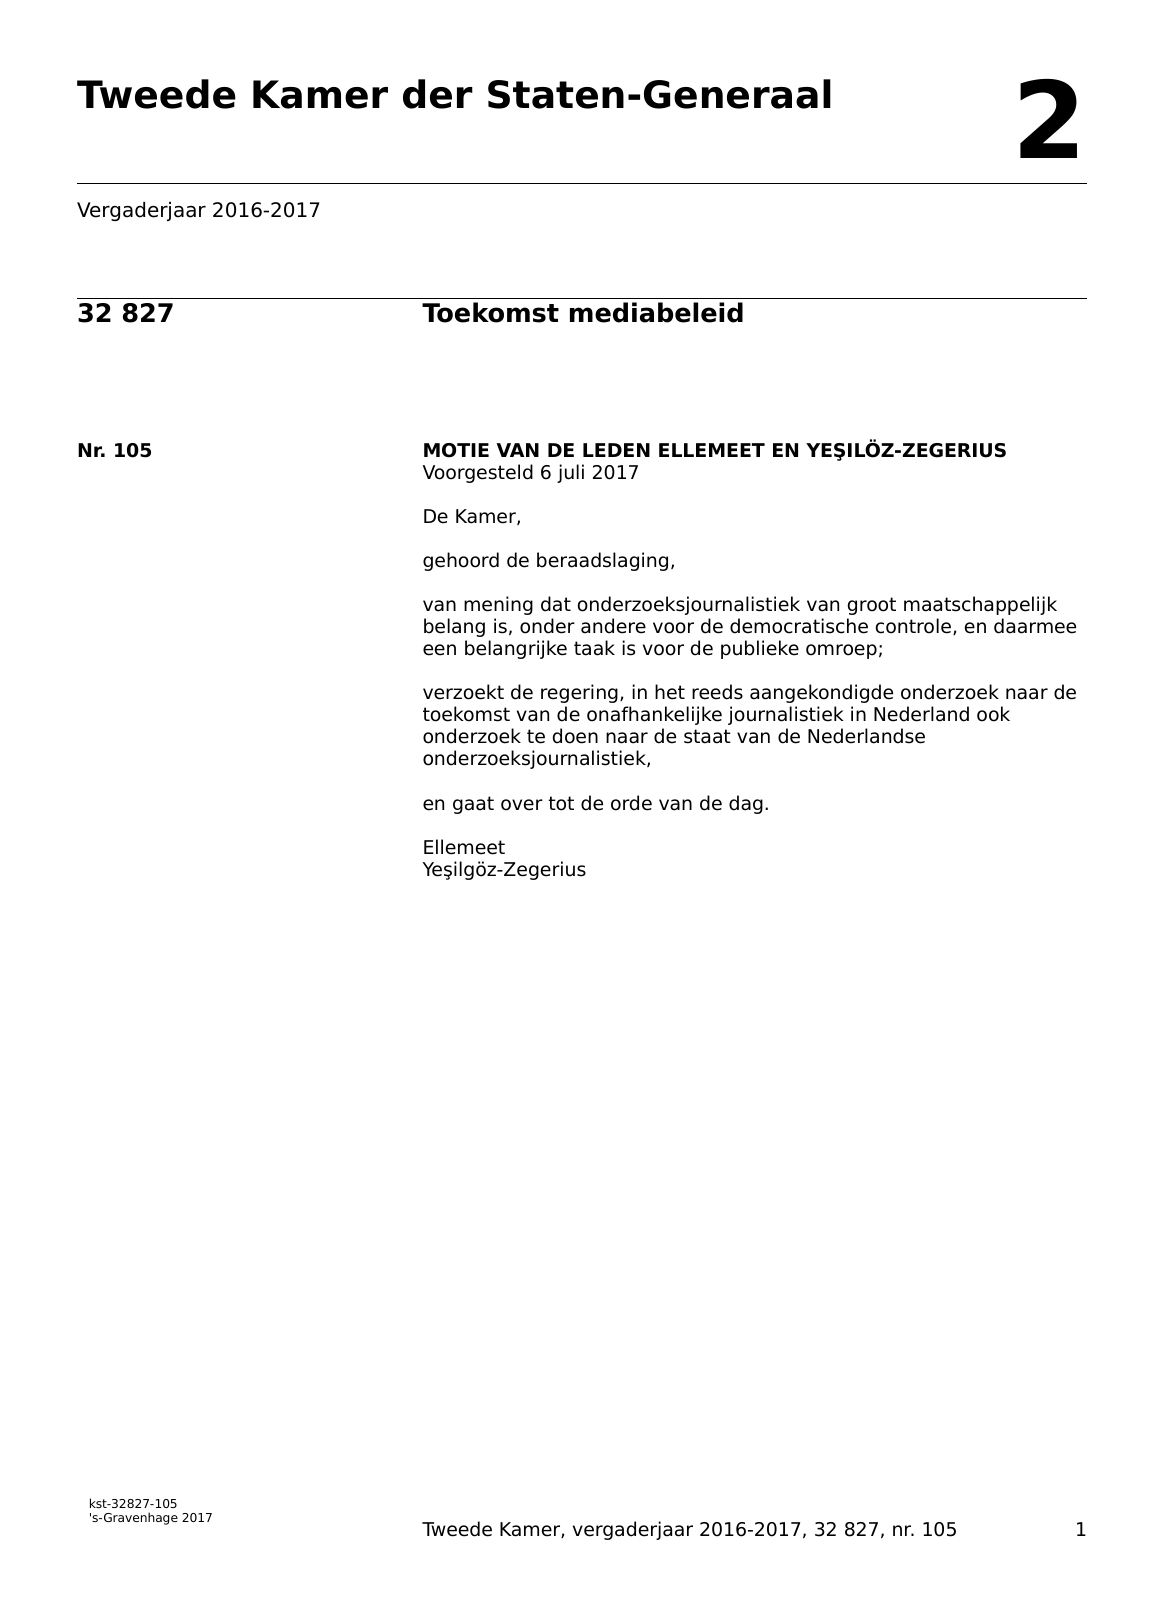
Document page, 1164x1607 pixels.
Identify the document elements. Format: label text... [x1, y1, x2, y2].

text De Kamer, [422, 506, 1087, 528]
text kst-32827-105 [88, 1497, 323, 1511]
text Voorgesteld 6 juli 2017 [422, 462, 1087, 484]
subtitle 32 827 Toekomst mediabeleid [77, 299, 1087, 329]
subtitle Nr. 105 MOTIE VAN DE LEDEN ELLEMEET EN YEŞILÖZ-ZEGERIUS [77, 440, 1087, 462]
text 's-Gravenhage 2017 [88, 1511, 323, 1525]
text Ellemeet [422, 837, 1087, 858]
text Yeşilgöz-Zegerius [422, 858, 1087, 881]
table_header Tweede Kamer der Staten-Generaal [77, 59, 886, 183]
text verzoekt de regering, in het reeds aangekondigde onderzoek naar de toekomst van de onafhankelijke journalistiek in Nederland ook onderzoek te doen naar de staat van de Nederlandse onderzoeksjournalistiek, [422, 682, 1087, 770]
table_cell Vergaderjaar 2016-2017 [77, 184, 1087, 298]
table_header 2 [886, 59, 1087, 183]
text gehoord de beraadslaging, [422, 550, 1087, 572]
text van mening dat onderzoeksjournalistiek van groot maatschappelijk belang is, onder andere voor de democratische controle, en daarmee een belangrijke taak is voor de publieke omroep; [422, 594, 1087, 660]
text en gaat over tot de orde van de dag. [422, 792, 1087, 814]
